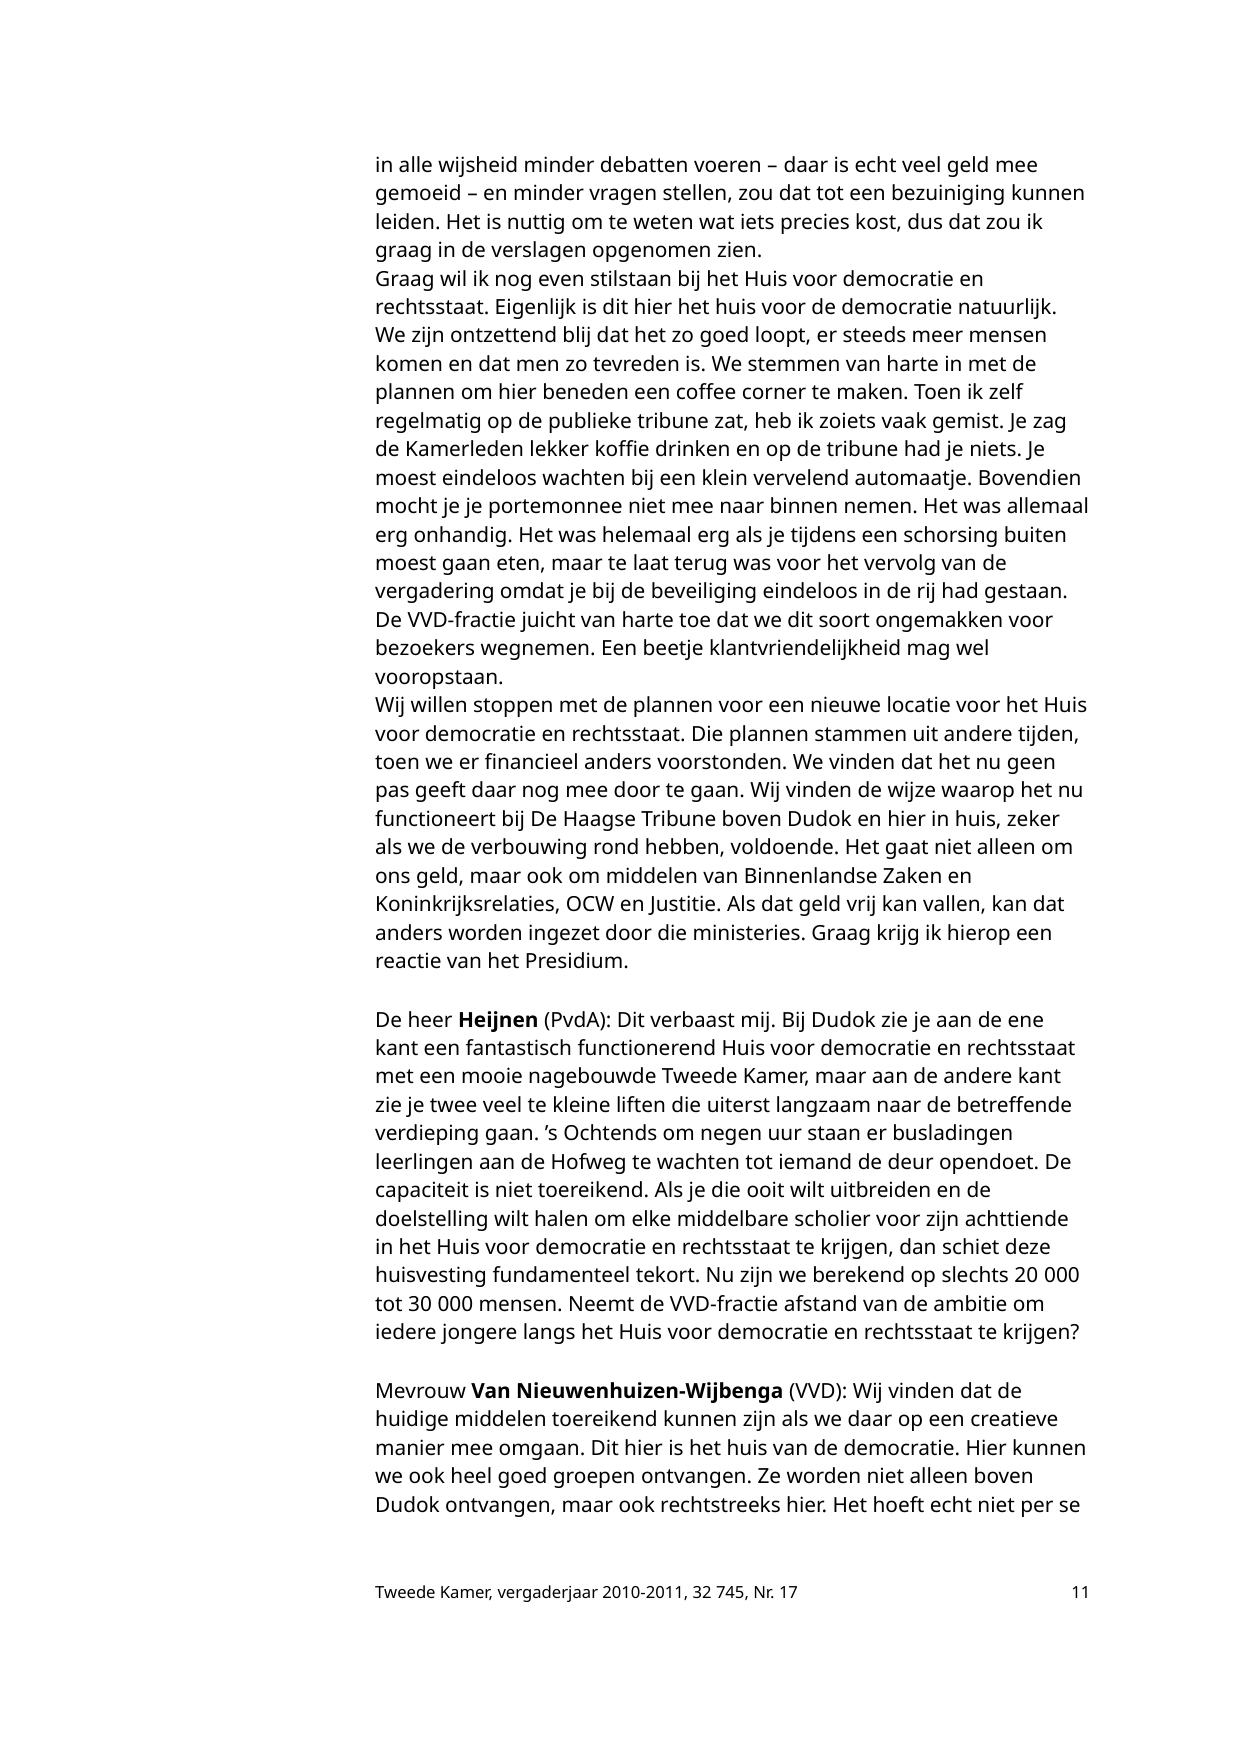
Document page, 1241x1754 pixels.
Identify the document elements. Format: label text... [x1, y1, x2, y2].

text Mevrouw Van Nieuwenhuizen-Wijbenga (VVD): Wij vinden dat de huidige middelen toereikend kunnen zijn als we daar op een creatieve manier mee omgaan. Dit hier is het huis van de democratie. Hier kunnen we ook heel goed groepen ontvangen. Ze worden niet alleen boven Dudok ontvangen, maar ook rechtstreeks hier. Het hoeft echt niet per se [375, 1376, 1090, 1518]
text in alle wijsheid minder debatten voeren – daar is echt veel geld mee gemoeid – en minder vragen stellen, zou dat tot een bezuiniging kunnen leiden. Het is nuttig om te weten wat iets precies kost, dus dat zou ik graag in de verslagen opgenomen zien. [375, 150, 1090, 264]
text Graag wil ik nog even stilstaan bij het Huis voor democratie en rechtsstaat. Eigenlijk is dit hier het huis voor de democratie natuurlijk. We zijn ontzettend blij dat het zo goed loopt, er steeds meer mensen komen en dat men zo tevreden is. We stemmen van harte in met de plannen om hier beneden een coffee corner te maken. Toen ik zelf regelmatig op de publieke tribune zat, heb ik zoiets vaak gemist. Je zag de Kamerleden lekker koffie drinken en op de tribune had je niets. Je moest eindeloos wachten bij een klein vervelend automaatje. Bovendien mocht je je portemonnee niet mee naar binnen nemen. Het was allemaal erg onhandig. Het was helemaal erg als je tijdens een schorsing buiten moest gaan eten, maar te laat terug was voor het vervolg van de vergadering omdat je bij de beveiliging eindeloos in de rij had gestaan. De VVD-fractie juicht van harte toe dat we dit soort ongemakken voor bezoekers wegnemen. Een beetje klantvriendelijkheid mag wel vooropstaan. [375, 264, 1090, 690]
text De heer Heijnen (PvdA): Dit verbaast mij. Bij Dudok zie je aan de ene kant een fantastisch functionerend Huis voor democratie en rechtsstaat met een mooie nagebouwde Tweede Kamer, maar aan de andere kant zie je twee veel te kleine liften die uiterst langzaam naar de betreffende verdieping gaan. ’s Ochtends om negen uur staan er busladingen leerlingen aan de Hofweg te wachten tot iemand de deur opendoet. De capaciteit is niet toereikend. Als je die ooit wilt uitbreiden en de doelstelling wilt halen om elke middelbare scholier voor zijn achttiende in het Huis voor democratie en rechtsstaat te krijgen, dan schiet deze huisvesting fundamenteel tekort. Nu zijn we berekend op slechts 20 000 tot 30 000 mensen. Neemt de VVD-fractie afstand van de ambitie om iedere jongere langs het Huis voor democratie en rechtsstaat te krijgen? [375, 1005, 1090, 1346]
text Wij willen stoppen met de plannen voor een nieuwe locatie voor het Huis voor democratie en rechtsstaat. Die plannen stammen uit andere tijden, toen we er financieel anders voorstonden. We vinden dat het nu geen pas geeft daar nog mee door te gaan. Wij vinden de wijze waarop het nu functioneert bij De Haagse Tribune boven Dudok en hier in huis, zeker als we de verbouwing rond hebben, voldoende. Het gaat niet alleen om ons geld, maar ook om middelen van Binnenlandse Zaken en Koninkrijksrelaties, OCW en Justitie. Als dat geld vrij kan vallen, kan dat anders worden ingezet door die ministeries. Graag krijg ik hierop een reactie van het Presidium. [375, 690, 1090, 975]
